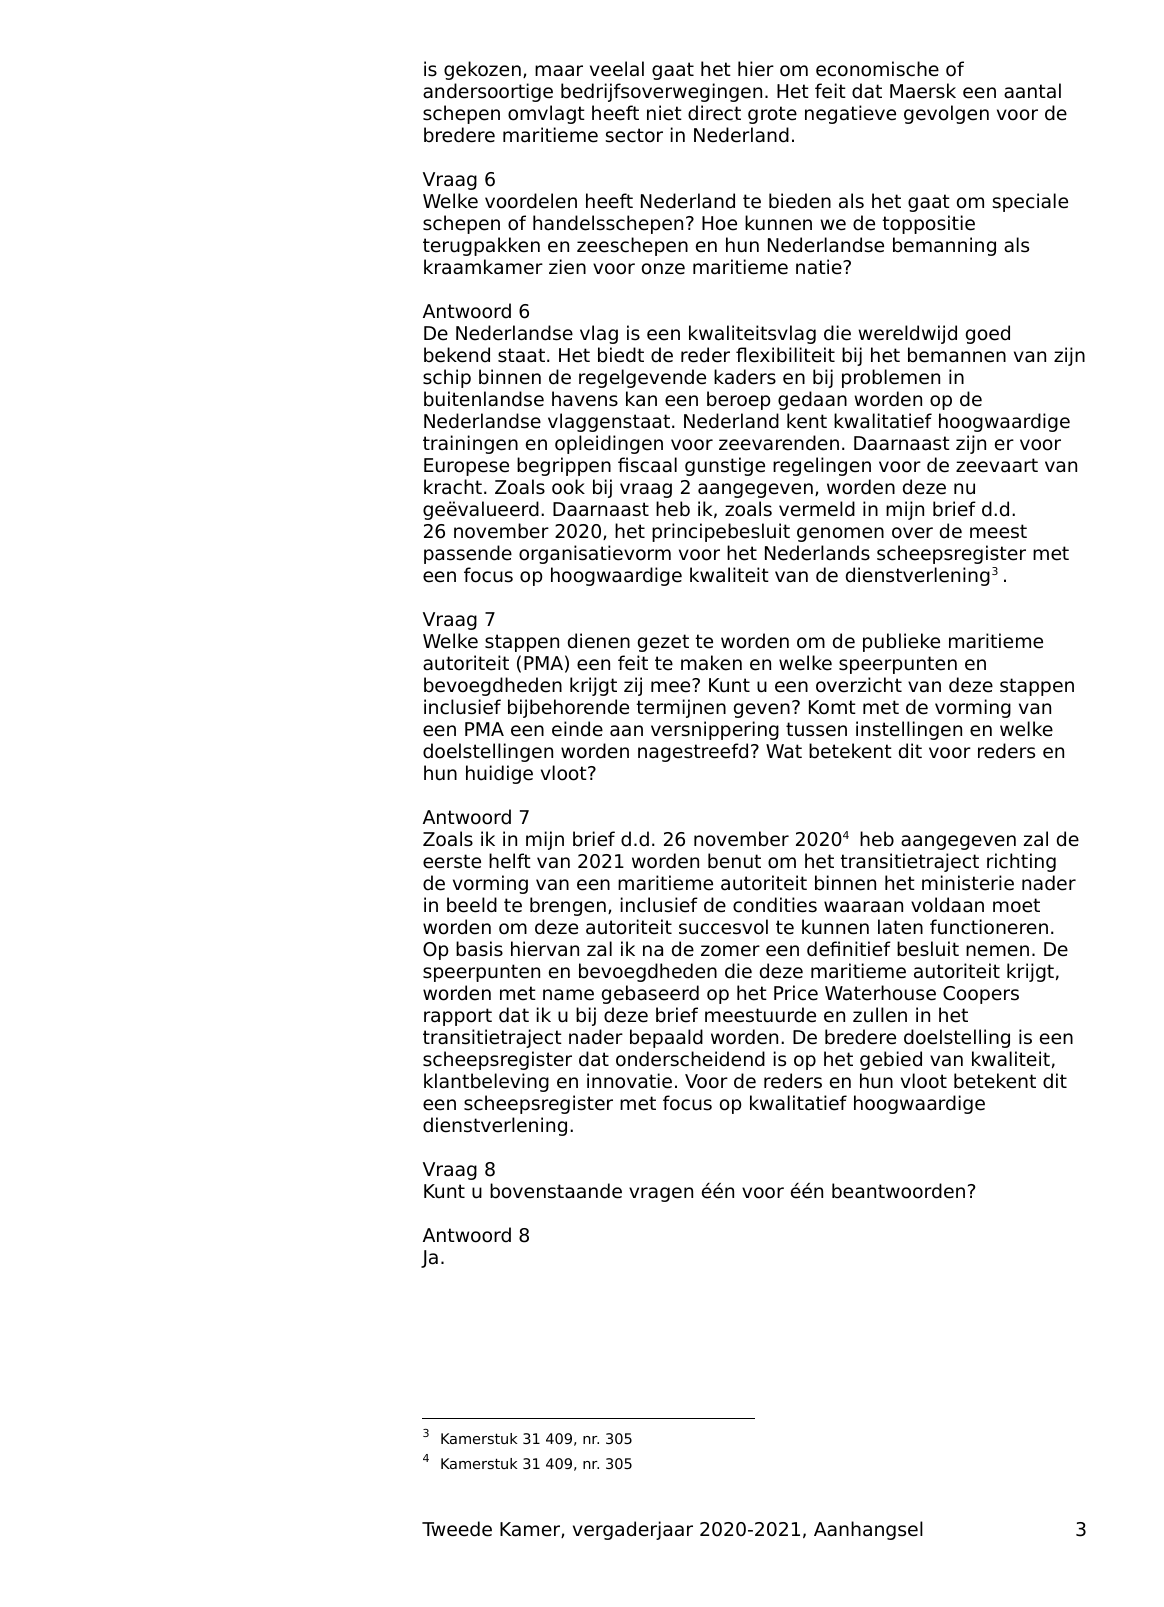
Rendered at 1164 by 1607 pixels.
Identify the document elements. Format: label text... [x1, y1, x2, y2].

text Vraag 6 [422, 169, 1087, 191]
text Antwoord 7 [422, 807, 1087, 829]
text Vraag 8 [422, 1159, 1087, 1181]
text Ja. [422, 1247, 1087, 1269]
text Zoals ik in mijn brief d.d. 26 november 2020 heb aangegeven zal de eerste helft van 2021 worden benut om het transitietraject richting de vorming van een maritieme autoriteit binnen het ministerie nader in beeld te brengen, inclusief de condities waaraan voldaan moet worden om deze autoriteit succesvol te kunnen laten functioneren. Op basis hiervan zal ik na de zomer een definitief besluit nemen. De speerpunten en bevoegdheden die deze maritieme autoriteit krijgt, worden met name gebaseerd op het Price Waterhouse Coopers rapport dat ik u bij deze brief meestuurde en zullen in het transitietraject nader bepaald worden. De bredere doelstelling is een scheepsregister dat onderscheidend is op het gebied van kwaliteit, klantbeleving en innovatie. Voor de reders en hun vloot betekent dit een scheepsregister met focus op kwalitatief hoogwaardige dienstverlening. [422, 829, 1087, 1137]
text Antwoord 6 [422, 301, 1087, 323]
text is gekozen, maar veelal gaat het hier om economische of andersoortige bedrijfsoverwegingen. Het feit dat Maersk een aantal schepen omvlagt heeft niet direct grote negatieve gevolgen voor de bredere maritieme sector in Nederland. [422, 59, 1087, 147]
text Kunt u bovenstaande vragen één voor één beantwoorden? [422, 1181, 1087, 1203]
text Welke voordelen heeft Nederland te bieden als het gaat om speciale schepen of handelsschepen? Hoe kunnen we de toppositie terugpakken en zeeschepen en hun Nederlandse bemanning als kraamkamer zien voor onze maritieme natie? [422, 191, 1087, 279]
text Kamerstuk 31 409, nr. 305 [422, 1452, 1087, 1474]
text Antwoord 8 [422, 1225, 1087, 1247]
text Kamerstuk 31 409, nr. 305 [422, 1427, 1087, 1449]
text Welke stappen dienen gezet te worden om de publieke maritieme autoriteit (PMA) een feit te maken en welke speerpunten en bevoegdheden krijgt zij mee? Kunt u een overzicht van deze stappen inclusief bijbehorende termijnen geven? Komt met de vorming van een PMA een einde aan versnippering tussen instellingen en welke doelstellingen worden nagestreefd? Wat betekent dit voor reders en hun huidige vloot? [422, 631, 1087, 785]
text De Nederlandse vlag is een kwaliteitsvlag die wereldwijd goed bekend staat. Het biedt de reder flexibiliteit bij het bemannen van zijn schip binnen de regelgevende kaders en bij problemen in buitenlandse havens kan een beroep gedaan worden op de Nederlandse vlaggenstaat. Nederland kent kwalitatief hoogwaardige trainingen en opleidingen voor zeevarenden. Daarnaast zijn er voor Europese begrippen fiscaal gunstige regelingen voor de zeevaart van kracht. Zoals ook bij vraag 2 aangegeven, worden deze nu geëvalueerd. Daarnaast heb ik, zoals vermeld in mijn brief d.d. 26 november 2020, het principebesluit genomen over de meest passende organisatievorm voor het Nederlands scheepsregister met een focus op hoogwaardige kwaliteit van de dienstverlening. [422, 323, 1087, 587]
text Vraag 7 [422, 609, 1087, 631]
